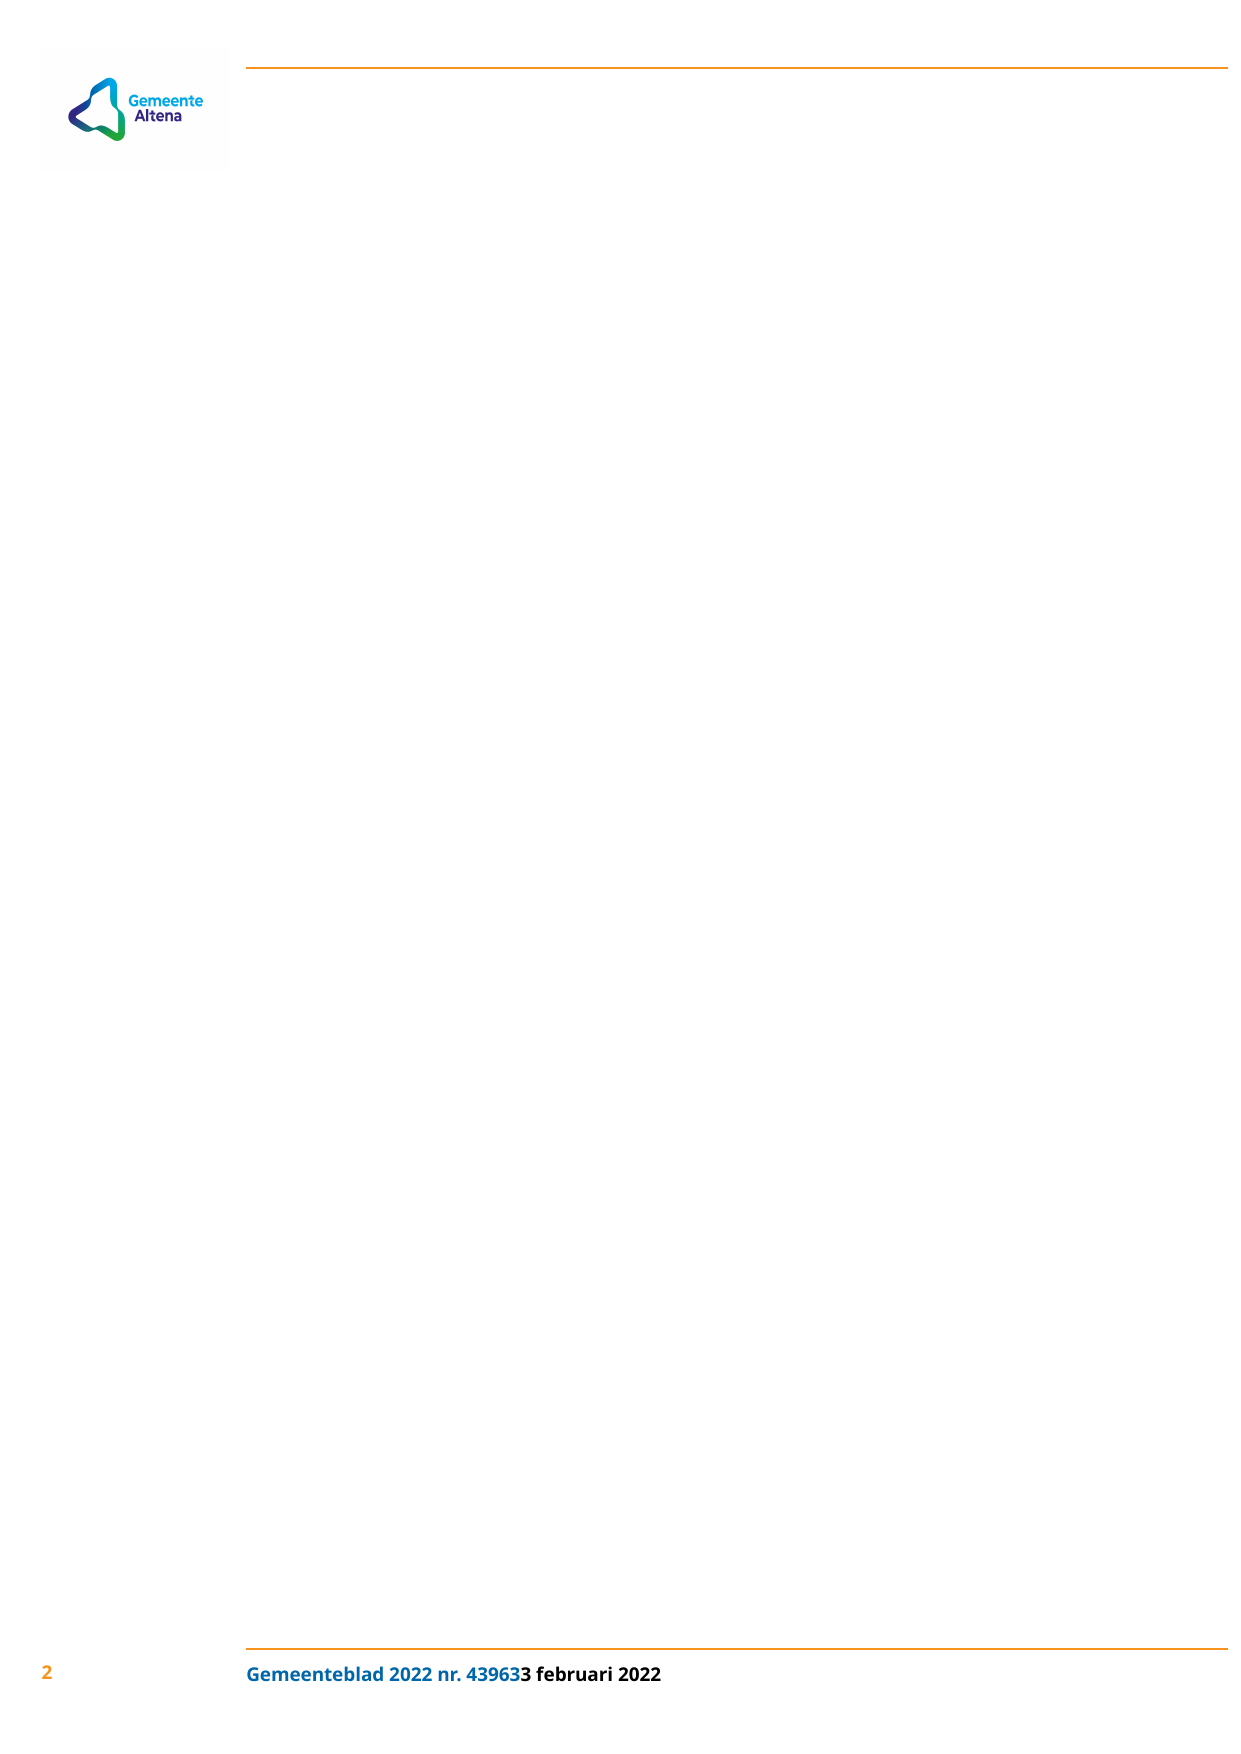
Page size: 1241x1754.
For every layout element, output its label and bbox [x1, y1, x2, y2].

picture [41, 47, 231, 172]
